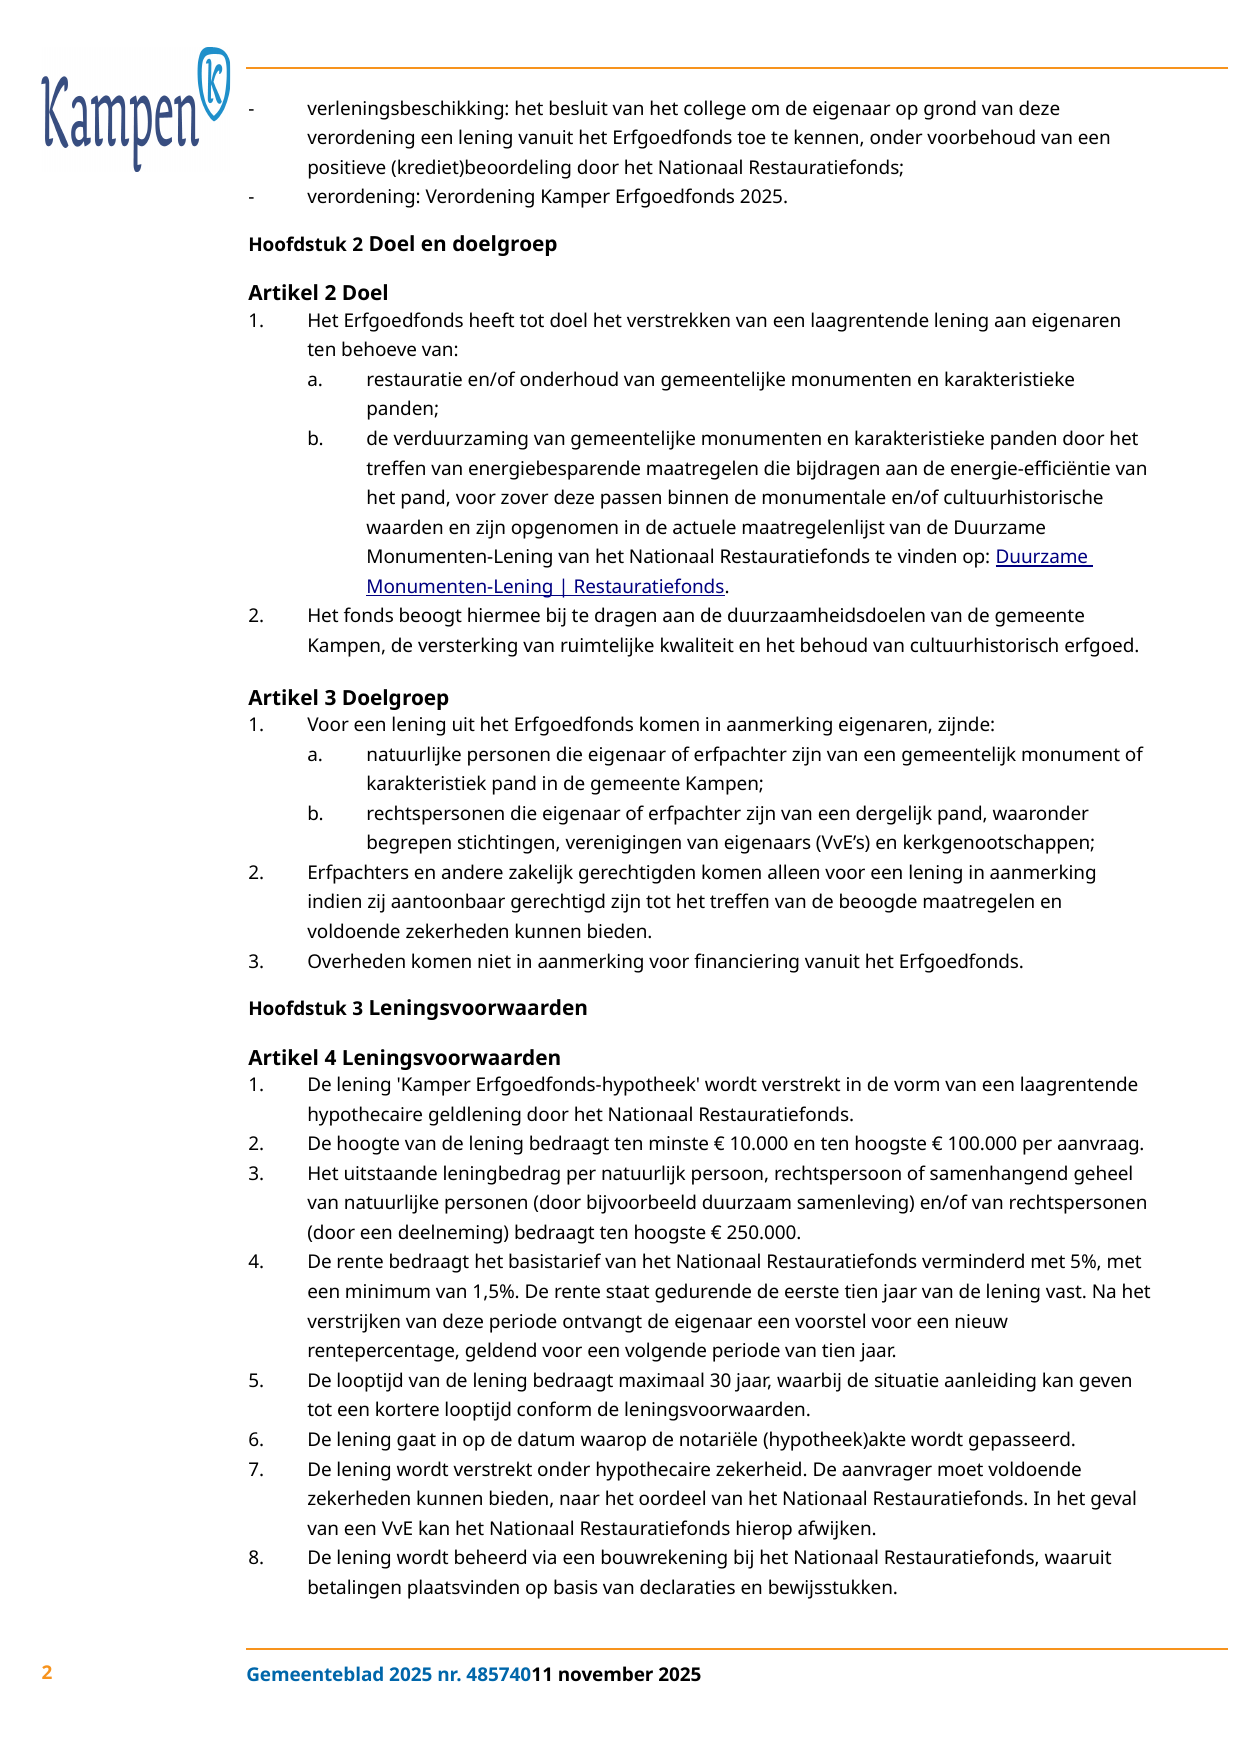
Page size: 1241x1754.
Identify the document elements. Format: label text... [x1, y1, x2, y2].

list Erfpachters en andere zakelijk gerechtigden komen alleen voor een lening in aanmerking indien zij aantoonbaar gerechtigd zijn tot het treffen van de beoogde maatregelen en voldoende zekerheden kunnen bieden. [248, 859, 1152, 944]
list De lening 'Kamper Erfgoedfonds-hypotheek' wordt verstrekt in de vorm van een laagrentende hypothecaire geldlening door het Nationaal Restauratiefonds. [248, 1071, 1152, 1126]
picture [41, 47, 231, 172]
list verordening: Verordening Kamper Erfgoedfonds 2025. [248, 183, 1152, 209]
list De hoogte van de lening bedraagt ten minste € 10.000 en ten hoogste € 100.000 per aanvraag. [248, 1130, 1152, 1156]
list De lening gaat in op de datum waarop de notariële (hypotheek)akte wordt gepasseerd. [248, 1426, 1152, 1452]
list De rente bedraagt het basistarief van het Nationaal Restauratiefonds verminderd met 5%, met een minimum van 1,5%. De rente staat gedurende de eerste tien jaar van de lening vast. Na het verstrijken van deze periode ontvangt de eigenaar een voorstel voor een nieuw rentepercentage, geldend voor een volgende periode van tien jaar. [248, 1249, 1152, 1363]
list Het Erfgoedfonds heeft tot doel het verstrekken van een laagrentende lening aan eigenaren ten behoeve van: [248, 307, 1152, 362]
list Overheden komen niet in aanmerking voor financiering vanuit het Erfgoedfonds. [248, 948, 1152, 973]
list De lening wordt beheerd via een bouwrekening bij het Nationaal Restauratiefonds, waaruit betalingen plaatsvinden op basis van declaraties en bewijsstukken. [248, 1544, 1152, 1600]
text Artikel 4 Leningsvoorwaarden [248, 1043, 1152, 1071]
text Hoofdstuk 3 Leningsvoorwaarden [248, 993, 1152, 1022]
list Het uitstaande leningbedrag per natuurlijk persoon, rechtspersoon of samenhangend geheel van natuurlijke personen (door bijvoorbeeld duurzaam samenleving) en/of van rechtspersonen (door een deelneming) bedraagt ten hoogste € 250.000. [248, 1160, 1152, 1245]
text Artikel 3 Doelgroep [248, 683, 1152, 711]
list de verduurzaming van gemeentelijke monumenten en karakteristieke panden door het treffen van energiebesparende maatregelen die bijdragen aan de energie-efficiëntie van het pand, voor zover deze passen binnen de monumentale en/of cultuurhistorische waarden en zijn opgenomen in de actuele maatregelenlijst van de Duurzame Monumenten-Lening van het Nationaal Restauratiefonds te vinden op: Duurzame Monumenten-Lening | Restauratiefonds. [307, 425, 1152, 599]
list restauratie en/of onderhoud van gemeentelijke monumenten en karakteristieke panden; [307, 366, 1152, 421]
list rechtspersonen die eigenaar of erfpachter zijn van een dergelijk pand, waaronder begrepen stichtingen, verenigingen van eigenaars (VvE’s) en kerkgenootschappen; [307, 800, 1152, 855]
list verleningsbeschikking: het besluit van het college om de eigenaar op grond van deze verordening een lening vanuit het Erfgoedfonds toe te kennen, onder voorbehoud van een positieve (krediet)beoordeling door het Nationaal Restauratiefonds; [248, 95, 1152, 180]
list De looptijd van de lening bedraagt maximaal 30 jaar, waarbij de situatie aanleiding kan geven tot een kortere looptijd conform de leningsvoorwaarden. [248, 1367, 1152, 1422]
list Voor een lening uit het Erfgoedfonds komen in aanmerking eigenaren, zijnde: [248, 711, 1152, 737]
text Artikel 2 Doel [248, 278, 1152, 307]
list Het fonds beoogt hiermee bij te dragen aan de duurzaamheidsdoelen van de gemeente Kampen, de versterking van ruimtelijke kwaliteit en het behoud van cultuurhistorisch erfgoed. [248, 603, 1152, 658]
list natuurlijke personen die eigenaar of erfpachter zijn van een gemeentelijk monument of karakteristiek pand in de gemeente Kampen; [307, 741, 1152, 796]
list De lening wordt verstrekt onder hypothecaire zekerheid. De aanvrager moet voldoende zekerheden kunnen bieden, naar het oordeel van het Nationaal Restauratiefonds. In het geval van een VvE kan het Nationaal Restauratiefonds hierop afwijken. [248, 1456, 1152, 1541]
text Hoofdstuk 2 Doel en doelgroep [248, 229, 1152, 258]
